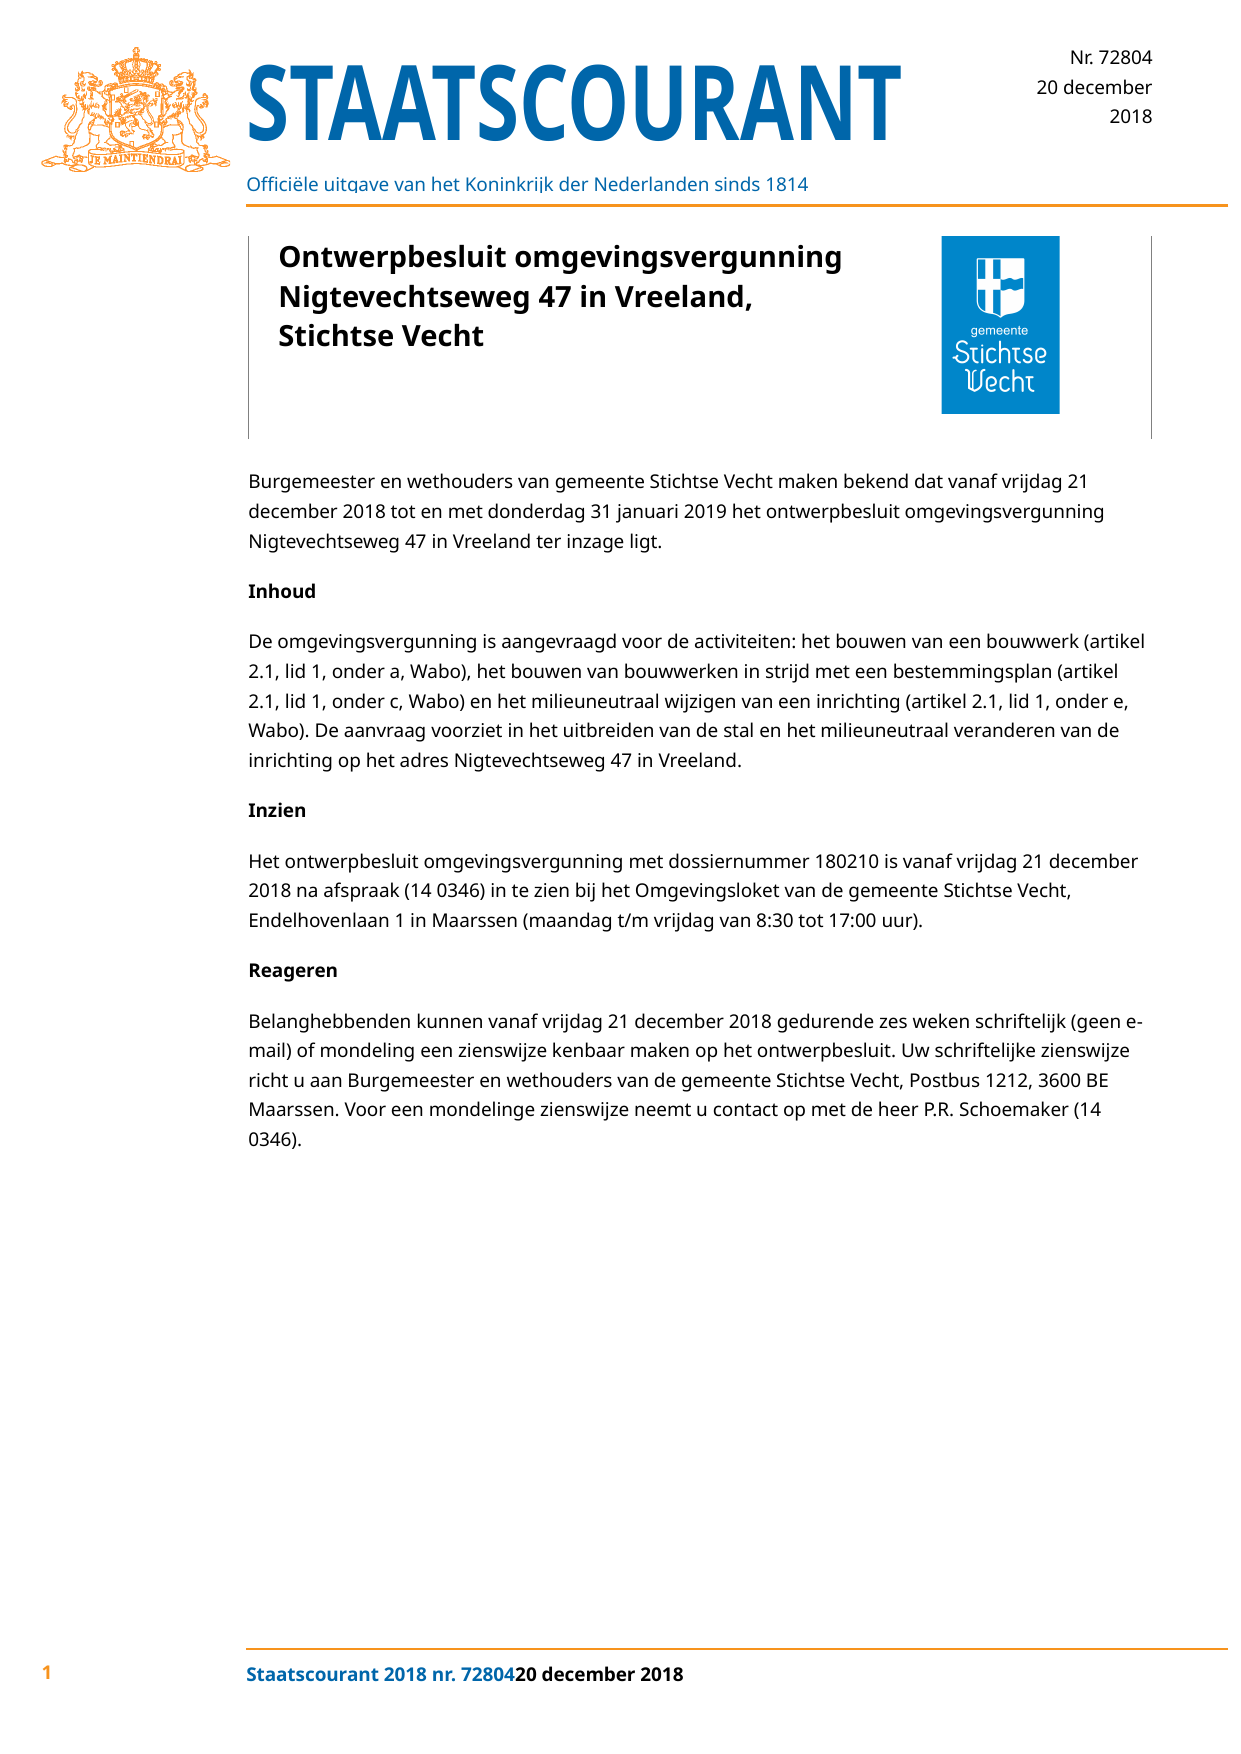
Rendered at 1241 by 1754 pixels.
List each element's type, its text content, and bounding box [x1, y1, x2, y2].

text Inzien [248, 797, 1152, 823]
picture [1027, 377, 1032, 389]
table_header Ontwerpbesluit omgevingsvergunning Nigtevechtseweg 47 in Vreeland, Stichtse Vecht [249, 236, 850, 439]
text Inhoud [248, 578, 1152, 604]
picture [977, 259, 1000, 313]
picture [1013, 348, 1019, 359]
text De omgevingsvergunning is aangevraagd voor de activiteiten: het bouwen van een bouwwerk (artikel 2.1, lid 1, onder a, Wabo), het bouwen van bouwwerken in strijd met een bestemmingsplan (artikel 2.1, lid 1, onder c, Wabo) en het milieuneutraal wijzigen van een inrichting (artikel 2.1, lid 1, onder e, Wabo). De aanvraag voorziet in het uitbreiden van de stal en het milieuneutraal veranderen van de inrichting op het adres Nigtevechtseweg 47 in Vreeland. [248, 629, 1152, 773]
picture [41, 47, 231, 172]
table_header [850, 236, 941, 413]
text Reageren [248, 957, 1152, 983]
table_header [1060, 236, 1151, 413]
text Het ontwerpbesluit omgevingsvergunning met dossiernummer 180210 is vanaf vrijdag 21 december 2018 na afspraak (14 0346) in te zien bij het Omgevingsloket van de gemeente Stichtse Vecht, Endelhovenlaan 1 in Maarssen (maandag t/m vrijdag van 8:30 tot 17:00 uur). [248, 848, 1152, 933]
picture [1001, 259, 1024, 279]
picture [1013, 370, 1020, 391]
text Burgemeester en wethouders van gemeente Stichtse Vecht maken bekend dat vanaf vrijdag 21 december 2018 tot en met donderdag 31 januari 2019 het ontwerpbesluit omgevingsvergunning Nigtevechtseweg 47 in Vreeland ter inzage ligt. [248, 469, 1152, 553]
table_header [850, 414, 1151, 439]
text Belanghebbenden kunnen vanaf vrijdag 21 december 2018 gedurende zes weken schriftelijk (geen e-mail) of mondeling een zienswijze kenbaar maken op het ontwerpbesluit. Uw schriftelijke zienswijze richt u aan Burgemeester en wethouders van de gemeente Stichtse Vecht, Postbus 1212, 3600 BE Maarssen. Voor een mondelinge zienswijze neemt u contact op met de heer P.R. Schoemaker (14 0346). [248, 1008, 1152, 1152]
picture [971, 348, 977, 359]
picture [1000, 289, 1024, 317]
